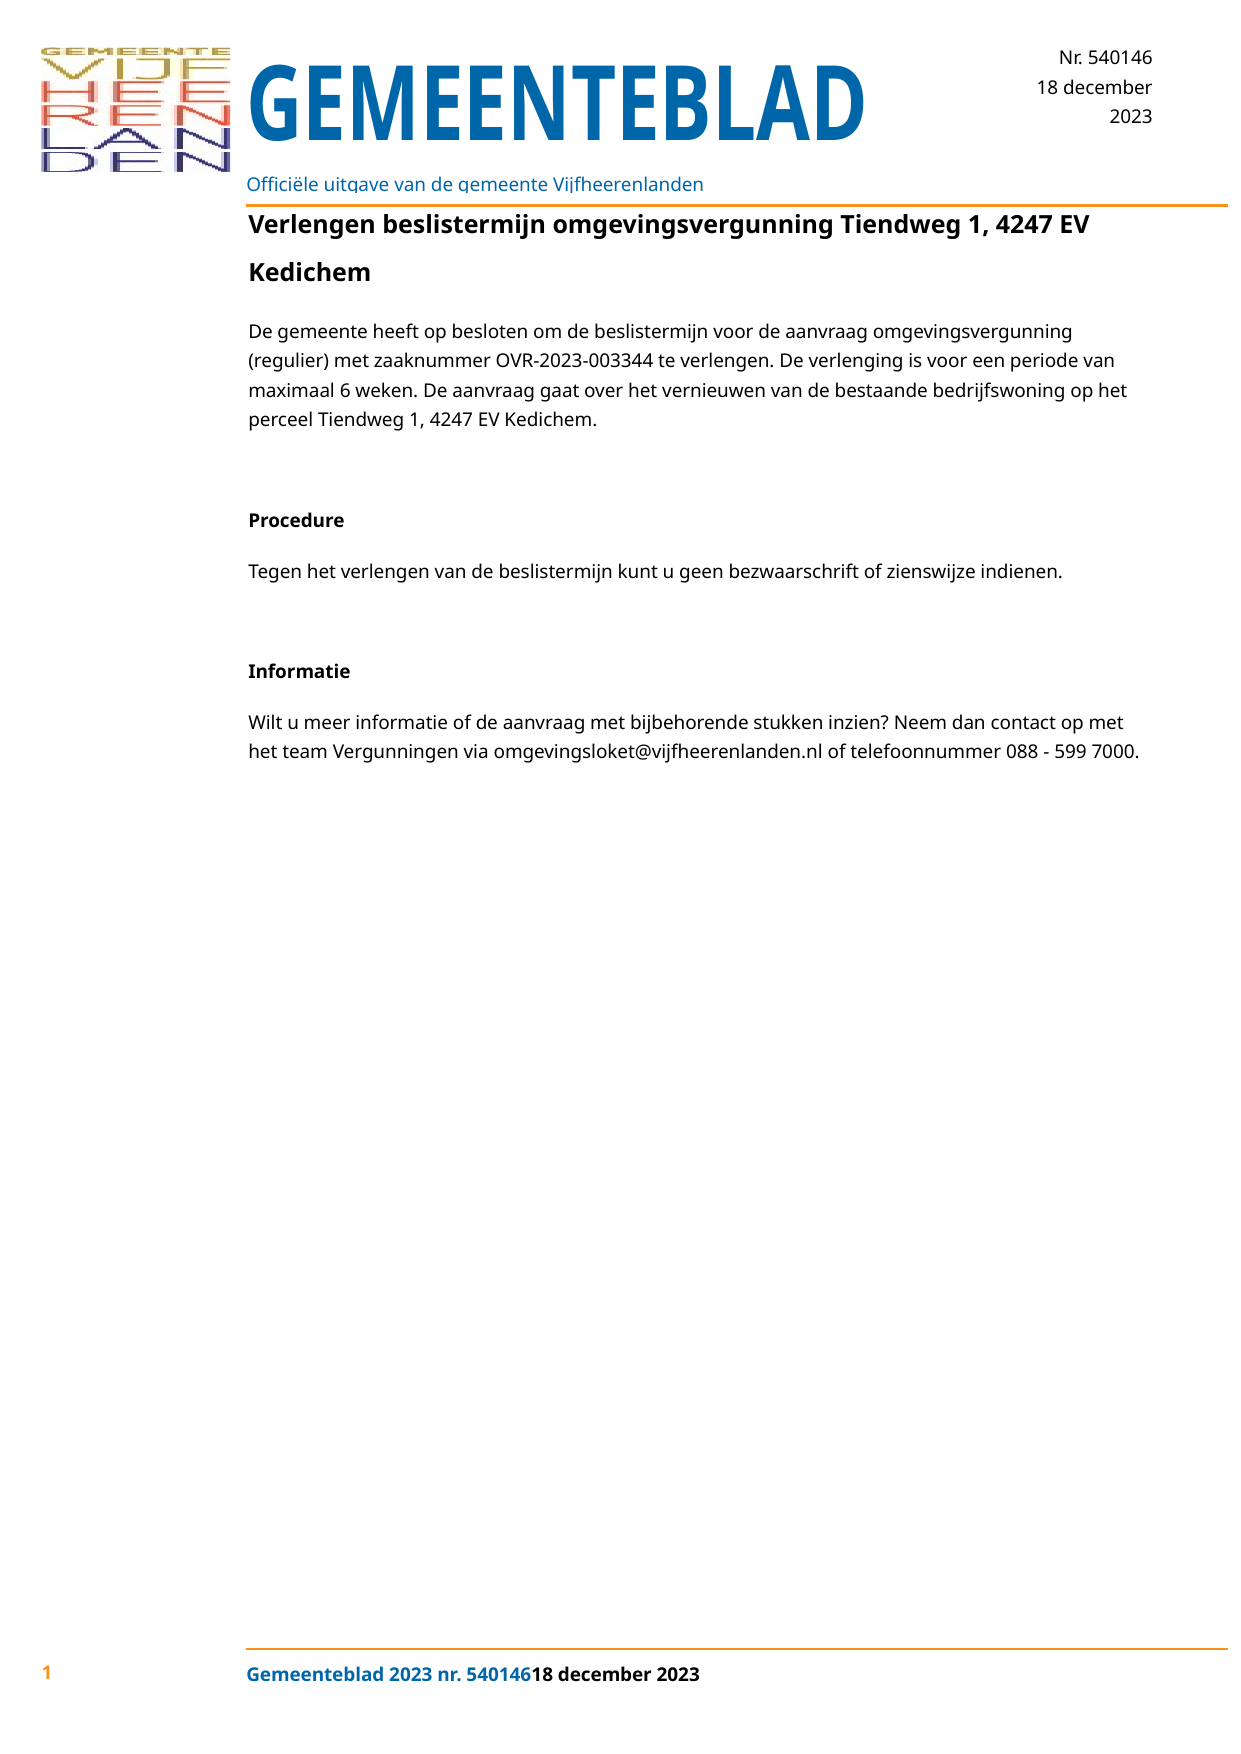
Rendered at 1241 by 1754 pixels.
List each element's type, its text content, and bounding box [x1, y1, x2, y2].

text Verlengen beslistermijn omgevingsvergunning Tiendweg 1, 4247 EV Kedichem [248, 207, 1152, 288]
text Tegen het verlengen van de beslistermijn kunt u geen bezwaarschrift of zienswijze indienen. [248, 558, 1152, 584]
text Informatie [248, 659, 1152, 684]
text Procedure [248, 507, 1152, 533]
text Wilt u meer informatie of de aanvraag met bijbehorende stukken inzien? Neem dan contact op met het team Vergunningen via omgevingsloket@vijfheerenlanden.nl of telefoonnummer 088 - 599 7000. [248, 709, 1152, 764]
picture [41, 47, 231, 172]
text De gemeente heeft op besloten om de beslistermijn voor de aanvraag omgevingsvergunning (regulier) met zaaknummer OVR-2023-003344 te verlengen. De verlenging is voor een periode van maximaal 6 weken. De aanvraag gaat over het vernieuwen van de bestaande bedrijfswoning op het perceel Tiendweg 1, 4247 EV Kedichem. [248, 318, 1152, 432]
